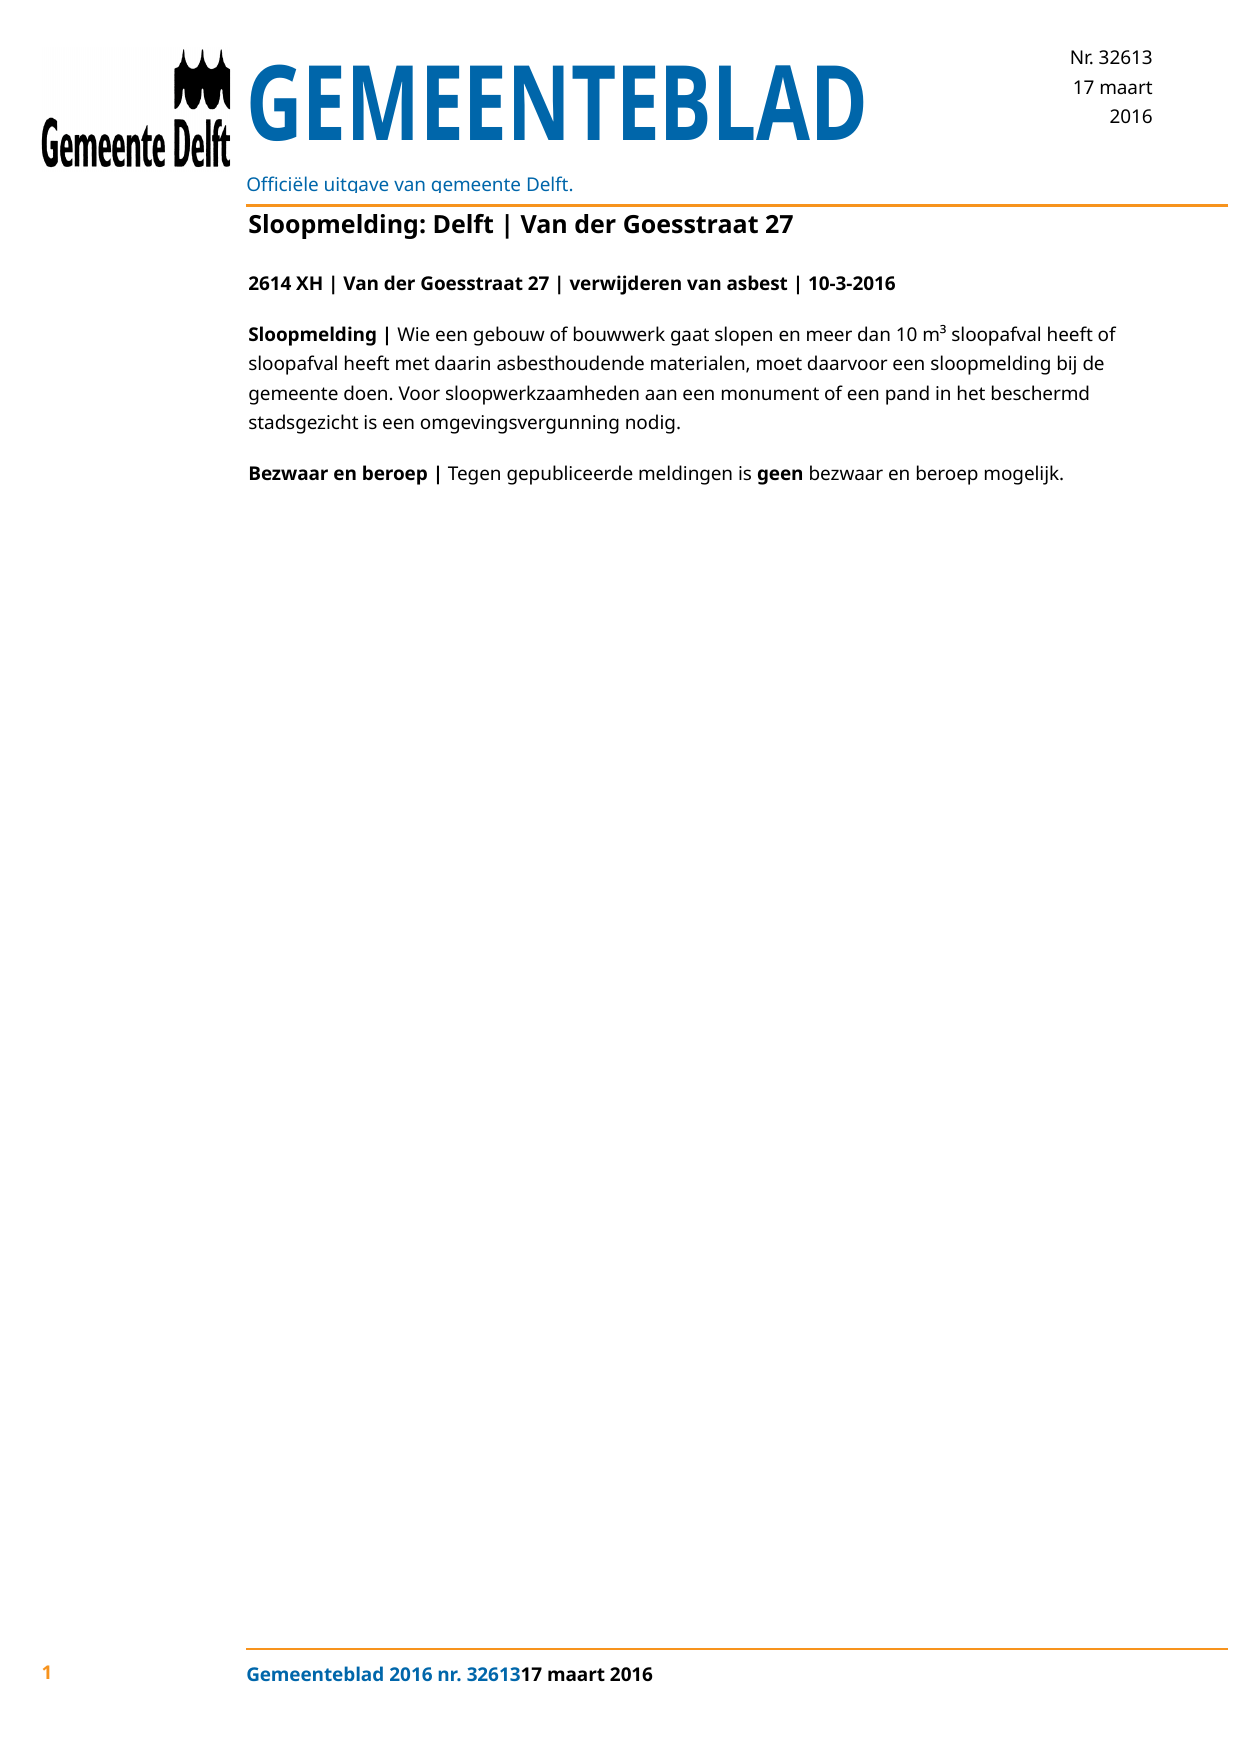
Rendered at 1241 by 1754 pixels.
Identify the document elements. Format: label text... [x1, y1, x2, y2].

text 2614 XH | Van der Goesstraat 27 | verwijderen van asbest | 10-3-2016 [248, 270, 1152, 296]
text Bezwaar en beroep | Tegen gepubliceerde meldingen is geen bezwaar en beroep mogelijk. [248, 460, 1152, 486]
picture [41, 47, 231, 172]
text Sloopmelding | Wie een gebouw of bouwwerk gaat slopen en meer dan 10 m³ sloopafval heeft of sloopafval heeft met daarin asbesthoudende materialen, moet daarvoor een sloopmelding bij de gemeente doen. Voor sloopwerkzaamheden aan een monument of een pand in het beschermd stadsgezicht is een omgevingsvergunning nodig. [248, 321, 1152, 435]
text Sloopmelding: Delft | Van der Goesstraat 27 [248, 207, 1152, 241]
